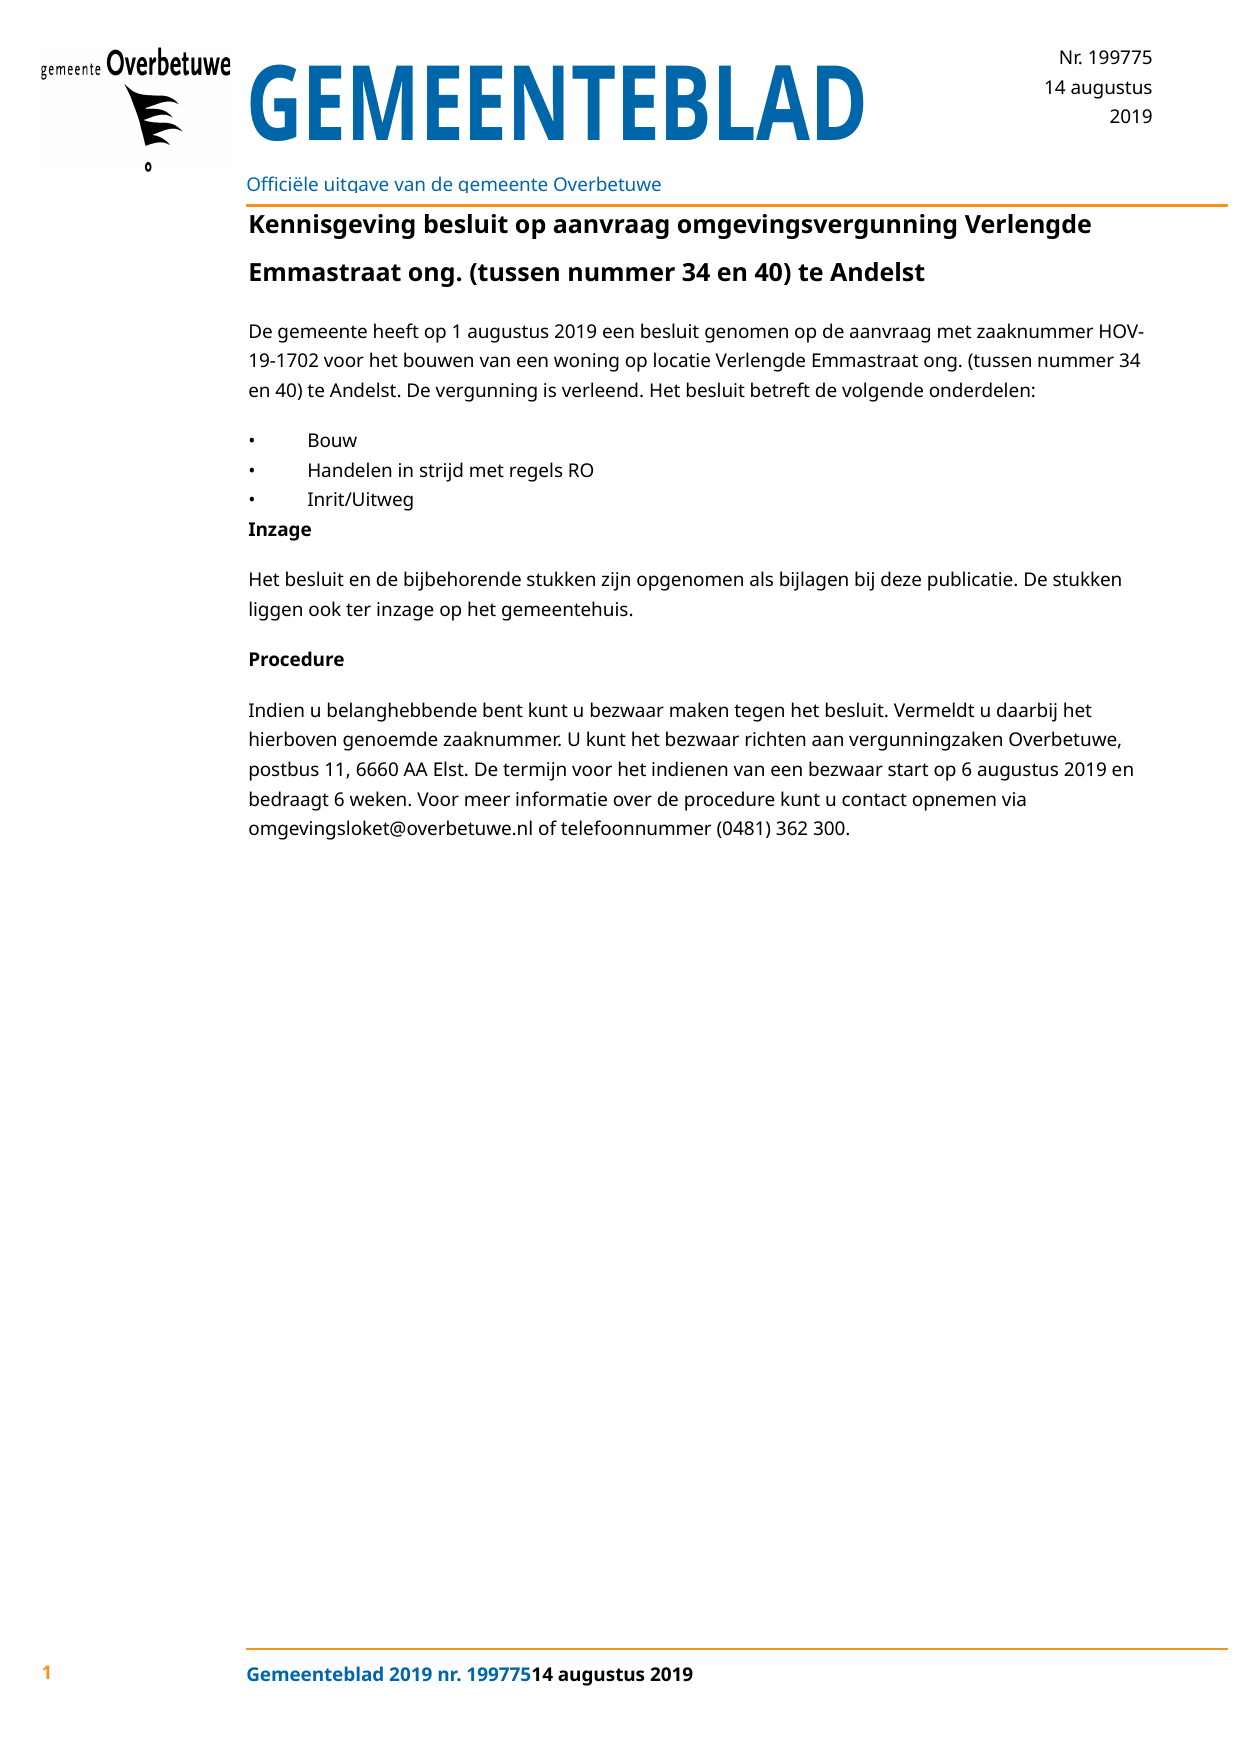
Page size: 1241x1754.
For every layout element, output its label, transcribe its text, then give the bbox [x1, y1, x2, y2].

list Inrit/Uitweg [248, 487, 1152, 512]
text Procedure [248, 647, 1152, 672]
list Handelen in strijd met regels RO [248, 457, 1152, 483]
text Kennisgeving besluit op aanvraag omgevingsvergunning Verlengde Emmastraat ong. (tussen nummer 34 en 40) te Andelst [248, 207, 1152, 288]
list Bouw [248, 427, 1152, 453]
text Het besluit en de bijbehorende stukken zijn opgenomen als bijlagen bij deze publicatie. De stukken liggen ook ter inzage op het gemeentehuis. [248, 567, 1152, 622]
text Indien u belanghebbende bent kunt u bezwaar maken tegen het besluit. Vermeldt u daarbij het hierboven genoemde zaaknummer. U kunt het bezwaar richten aan vergunningzaken Overbetuwe, postbus 11, 6660 AA Elst. De termijn voor het indienen van een bezwaar start op 6 augustus 2019 en bedraagt 6 weken. Voor meer informatie over de procedure kunt u contact opnemen via omgevingsloket@overbetuwe.nl of telefoonnummer (0481) 362 300. [248, 697, 1152, 841]
text Inzage [248, 516, 1152, 542]
text De gemeente heeft op 1 augustus 2019 een besluit genomen op de aanvraag met zaaknummer HOV-19-1702 voor het bouwen van een woning op locatie Verlengde Emmastraat ong. (tussen nummer 34 en 40) te Andelst. De vergunning is verleend. Het besluit betreft de volgende onderdelen: [248, 318, 1152, 403]
picture [41, 47, 231, 172]
